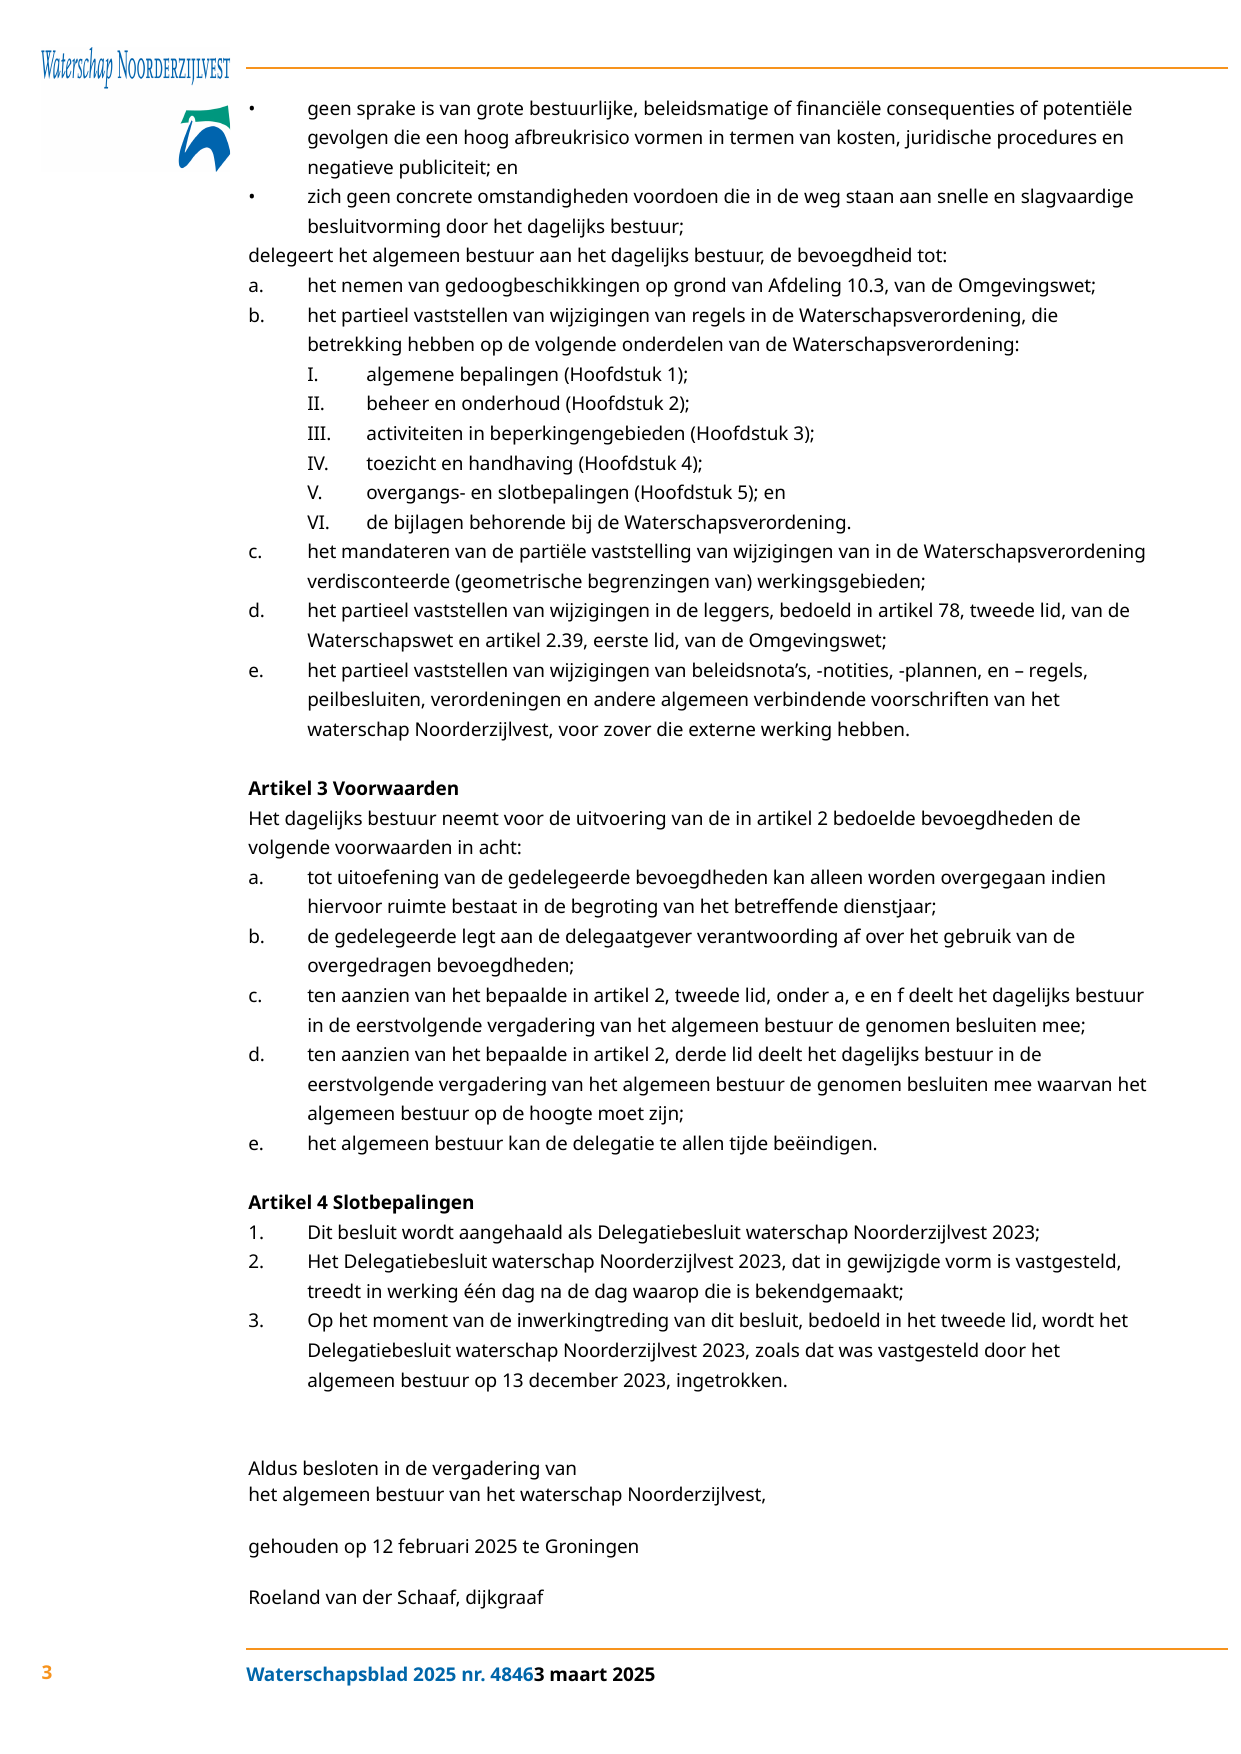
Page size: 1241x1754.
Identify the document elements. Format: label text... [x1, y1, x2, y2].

list ten aanzien van het bepaalde in artikel 2, tweede lid, onder a, e en f deelt het dagelijks bestuur in de eerstvolgende vergadering van het algemeen bestuur de genomen besluiten mee; [248, 982, 1152, 1038]
text Artikel 4 Slotbepalingen [248, 1189, 1152, 1215]
list algemene bepalingen (Hoofdstuk 1); [307, 361, 1152, 387]
text Roeland van der Schaaf, dijkgraaf [248, 1584, 1152, 1610]
list het mandateren van de partiële vaststelling van wijzigingen van in de Waterschapsverordening verdisconteerde (geometrische begrenzingen van) werkingsgebieden; [248, 538, 1152, 594]
list beheer en onderhoud (Hoofdstuk 2); [307, 391, 1152, 416]
picture [41, 47, 231, 172]
list het algemeen bestuur kan de delegatie te allen tijde beëindigen. [248, 1130, 1152, 1156]
list activiteiten in beperkingengebieden (Hoofdstuk 3); [307, 420, 1152, 446]
text Het dagelijks bestuur neemt voor de uitvoering van de in artikel 2 bedoelde bevoegdheden de volgende voorwaarden in acht: [248, 805, 1152, 860]
list het partieel vaststellen van wijzigingen in de leggers, bedoeld in artikel 78, tweede lid, van de Waterschapswet en artikel 2.39, eerste lid, van de Omgevingswet; [248, 598, 1152, 653]
text Artikel 3 Voorwaarden [248, 775, 1152, 801]
list geen sprake is van grote bestuurlijke, beleidsmatige of financiële consequenties of potentiële gevolgen die een hoog afbreukrisico vormen in termen van kosten, juridische procedures en negatieve publiciteit; en [248, 95, 1152, 180]
list overgangs- en slotbepalingen (Hoofdstuk 5); en [307, 479, 1152, 505]
list het partieel vaststellen van wijzigingen van beleidsnota’s, -notities, -plannen, en – regels, peilbesluiten, verordeningen en andere algemeen verbindende voorschriften van het waterschap Noorderzijlvest, voor zover die externe werking hebben. [248, 657, 1152, 742]
list de bijlagen behorende bij de Waterschapsverordening. [307, 509, 1152, 535]
text Aldus besloten in de vergadering van [248, 1456, 1152, 1481]
list het partieel vaststellen van wijzigingen van regels in de Waterschapsverordening, die betrekking hebben op de volgende onderdelen van de Waterschapsverordening: [248, 302, 1152, 357]
list Dit besluit wordt aangehaald als Delegatiebesluit waterschap Noorderzijlvest 2023; [248, 1219, 1152, 1245]
list Op het moment van de inwerkingtreding van dit besluit, bedoeld in het tweede lid, wordt het Delegatiebesluit waterschap Noorderzijlvest 2023, zoals dat was vastgesteld door het algemeen bestuur op 13 december 2023, ingetrokken. [248, 1308, 1152, 1393]
list tot uitoefening van de gedelegeerde bevoegdheden kan alleen worden overgegaan indien hiervoor ruimte bestaat in de begroting van het betreffende dienstjaar; [248, 864, 1152, 919]
list ten aanzien van het bepaalde in artikel 2, derde lid deelt het dagelijks bestuur in de eerstvolgende vergadering van het algemeen bestuur de genomen besluiten mee waarvan het algemeen bestuur op de hoogte moet zijn; [248, 1041, 1152, 1126]
text het algemeen bestuur van het waterschap Noorderzijlvest, [248, 1481, 1152, 1507]
text gehouden op 12 februari 2025 te Groningen [248, 1533, 1152, 1558]
list toezicht en handhaving (Hoofdstuk 4); [307, 450, 1152, 476]
list de gedelegeerde legt aan de delegaatgever verantwoording af over het gebruik van de overgedragen bevoegdheden; [248, 923, 1152, 978]
list Het Delegatiebesluit waterschap Noorderzijlvest 2023, dat in gewijzigde vorm is vastgesteld, treedt in werking één dag na de dag waarop die is bekendgemaakt; [248, 1248, 1152, 1304]
list zich geen concrete omstandigheden voordoen die in de weg staan aan snelle en slagvaardige besluitvorming door het dagelijks bestuur; [248, 183, 1152, 239]
text delegeert het algemeen bestuur aan het dagelijks bestuur, de bevoegdheid tot: [248, 243, 1152, 268]
list het nemen van gedoogbeschikkingen op grond van Afdeling 10.3, van de Omgevingswet; [248, 272, 1152, 298]
